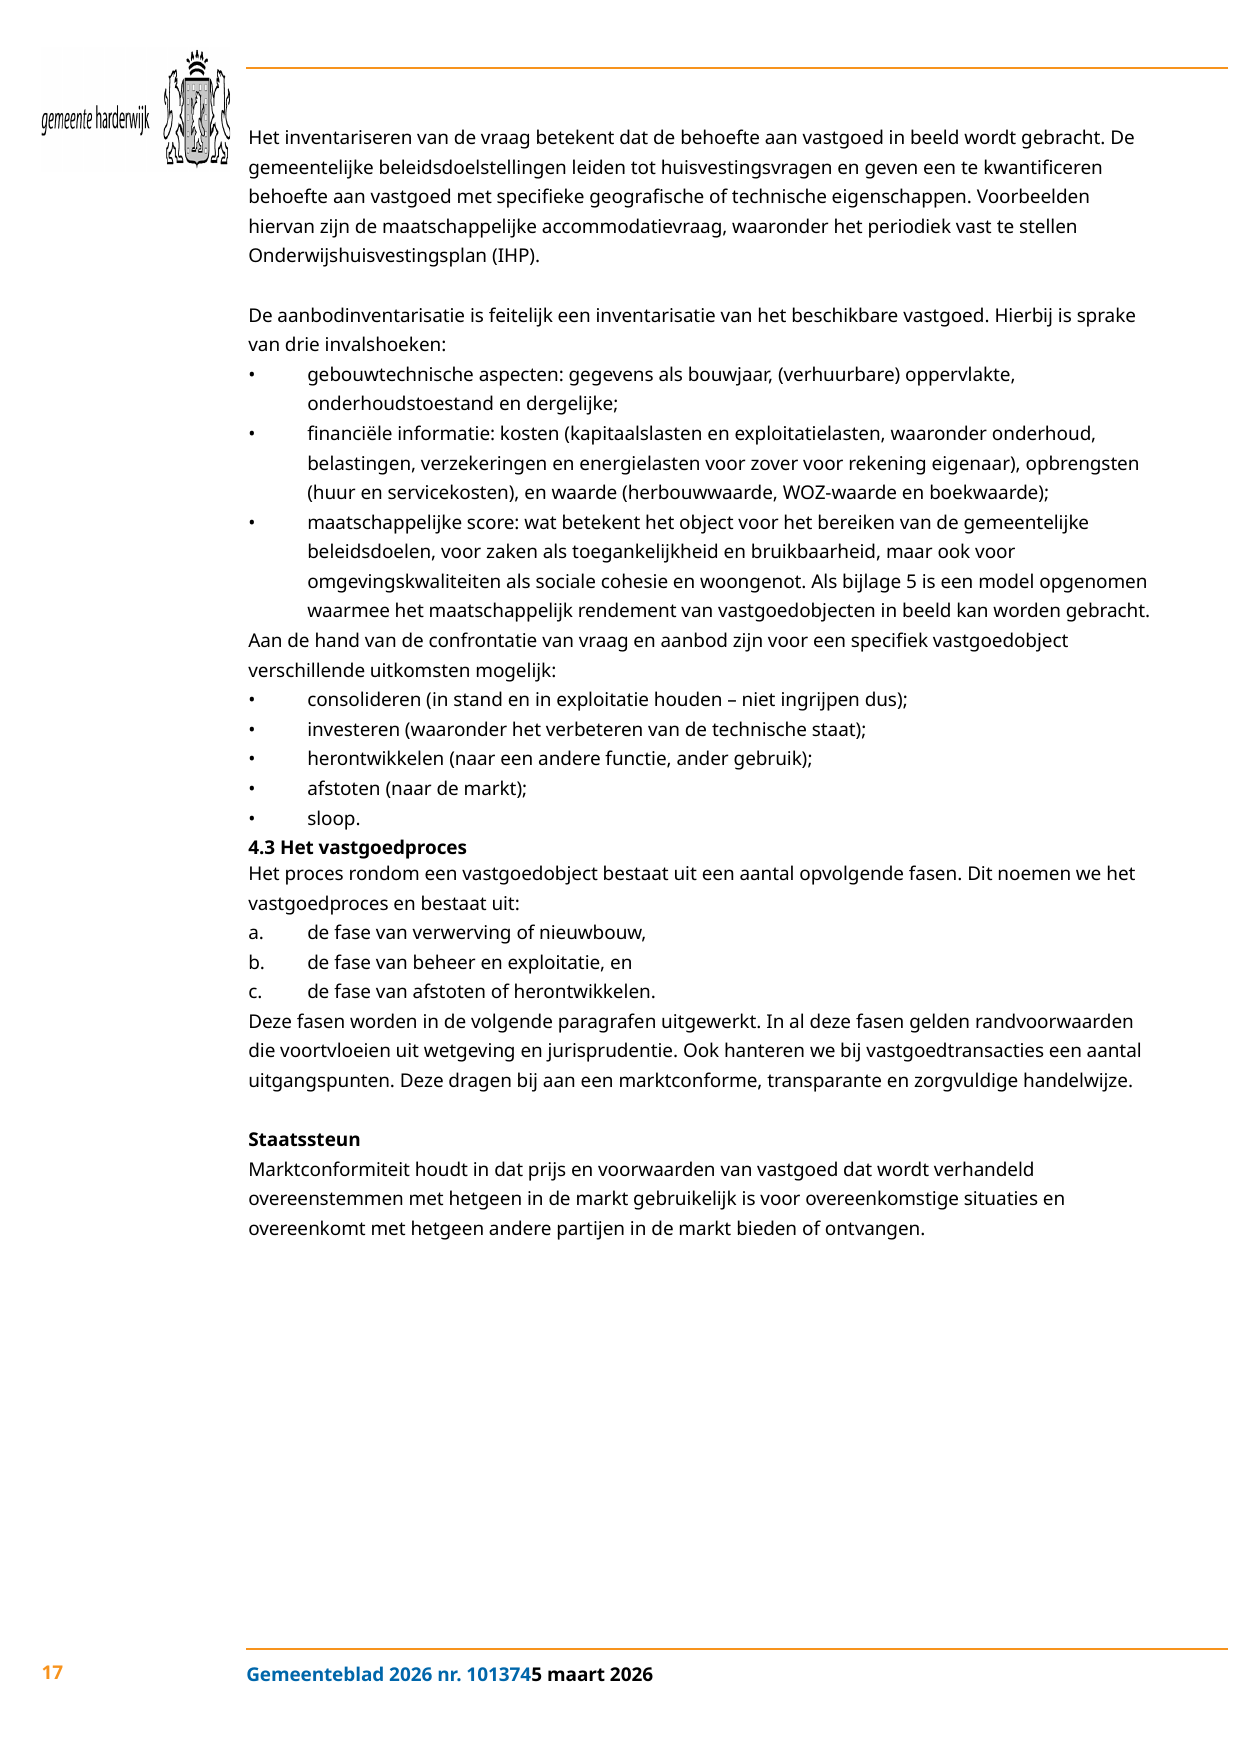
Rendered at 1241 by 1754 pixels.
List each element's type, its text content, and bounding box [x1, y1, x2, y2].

list investeren (waaronder het verbeteren van de technische staat); [248, 716, 1152, 742]
list afstoten (naar de markt); [248, 775, 1152, 801]
list herontwikkelen (naar een andere functie, ander gebruik); [248, 746, 1152, 771]
list de fase van afstoten of herontwikkelen. [248, 978, 1152, 1004]
text De aanbodinventarisatie is feitelijk een inventarisatie van het beschikbare vastgoed. Hierbij is sprake van drie invalshoeken: [248, 302, 1152, 357]
list gebouwtechnische aspecten: gegevens als bouwjaar, (verhuurbare) oppervlakte, onderhoudstoestand en dergelijke; [248, 361, 1152, 416]
text Aan de hand van de confrontatie van vraag en aanbod zijn voor een specifiek vastgoedobject verschillende uitkomsten mogelijk: [248, 627, 1152, 683]
list de fase van verwerving of nieuwbouw, [248, 919, 1152, 945]
list financiële informatie: kosten (kapitaalslasten en exploitatielasten, waaronder onderhoud, belastingen, verzekeringen en energielasten voor zover voor rekening eigenaar), opbrengsten (huur en servicekosten), en waarde (herbouwwaarde, WOZ-waarde en boekwaarde); [248, 420, 1152, 505]
text Deze fasen worden in de volgende paragrafen uitgewerkt. In al deze fasen gelden randvoorwaarden die voortvloeien uit wetgeving en jurisprudentie. Ook hanteren we bij vastgoedtransacties een aantal uitgangspunten. Deze dragen bij aan een marktconforme, transparante en zorgvuldige handelwijze. [248, 1008, 1152, 1093]
text Het inventariseren van de vraag betekent dat de behoefte aan vastgoed in beeld wordt gebracht. De gemeentelijke beleidsdoelstellingen leiden tot huisvestingsvragen en geven een te kwantificeren behoefte aan vastgoed met specifieke geografische of technische eigenschappen. Voorbeelden hiervan zijn de maatschappelijke accommodatievraag, waaronder het periodiek vast te stellen Onderwijshuisvestingsplan (IHP). [248, 124, 1152, 268]
text Marktconformiteit houdt in dat prijs en voorwaarden van vastgoed dat wordt verhandeld overeenstemmen met hetgeen in de markt gebruikelijk is voor overeenkomstige situaties en overeenkomt met hetgeen andere partijen in de markt bieden of ontvangen. [248, 1156, 1152, 1241]
list sloop. [248, 805, 1152, 831]
list maatschappelijke score: wat betekent het object voor het bereiken van de gemeentelijke beleidsdoelen, voor zaken als toegankelijkheid en bruikbaarheid, maar ook voor omgevingskwaliteiten als sociale cohesie en woongenot. Als bijlage 5 is een model opgenomen waarmee het maatschappelijk rendement van vastgoedobjecten in beeld kan worden gebracht. [248, 509, 1152, 623]
list de fase van beheer en exploitatie, en [248, 949, 1152, 974]
list consolideren (in stand en in exploitatie houden – niet ingrijpen dus); [248, 686, 1152, 712]
text Het proces rondom een vastgoedobject bestaat uit een aantal opvolgende fasen. Dit noemen we het vastgoedproces en bestaat uit: [248, 860, 1152, 915]
picture [41, 47, 231, 172]
text Staatssteun [248, 1126, 1152, 1152]
text 4.3 Het vastgoedproces [248, 834, 1152, 860]
